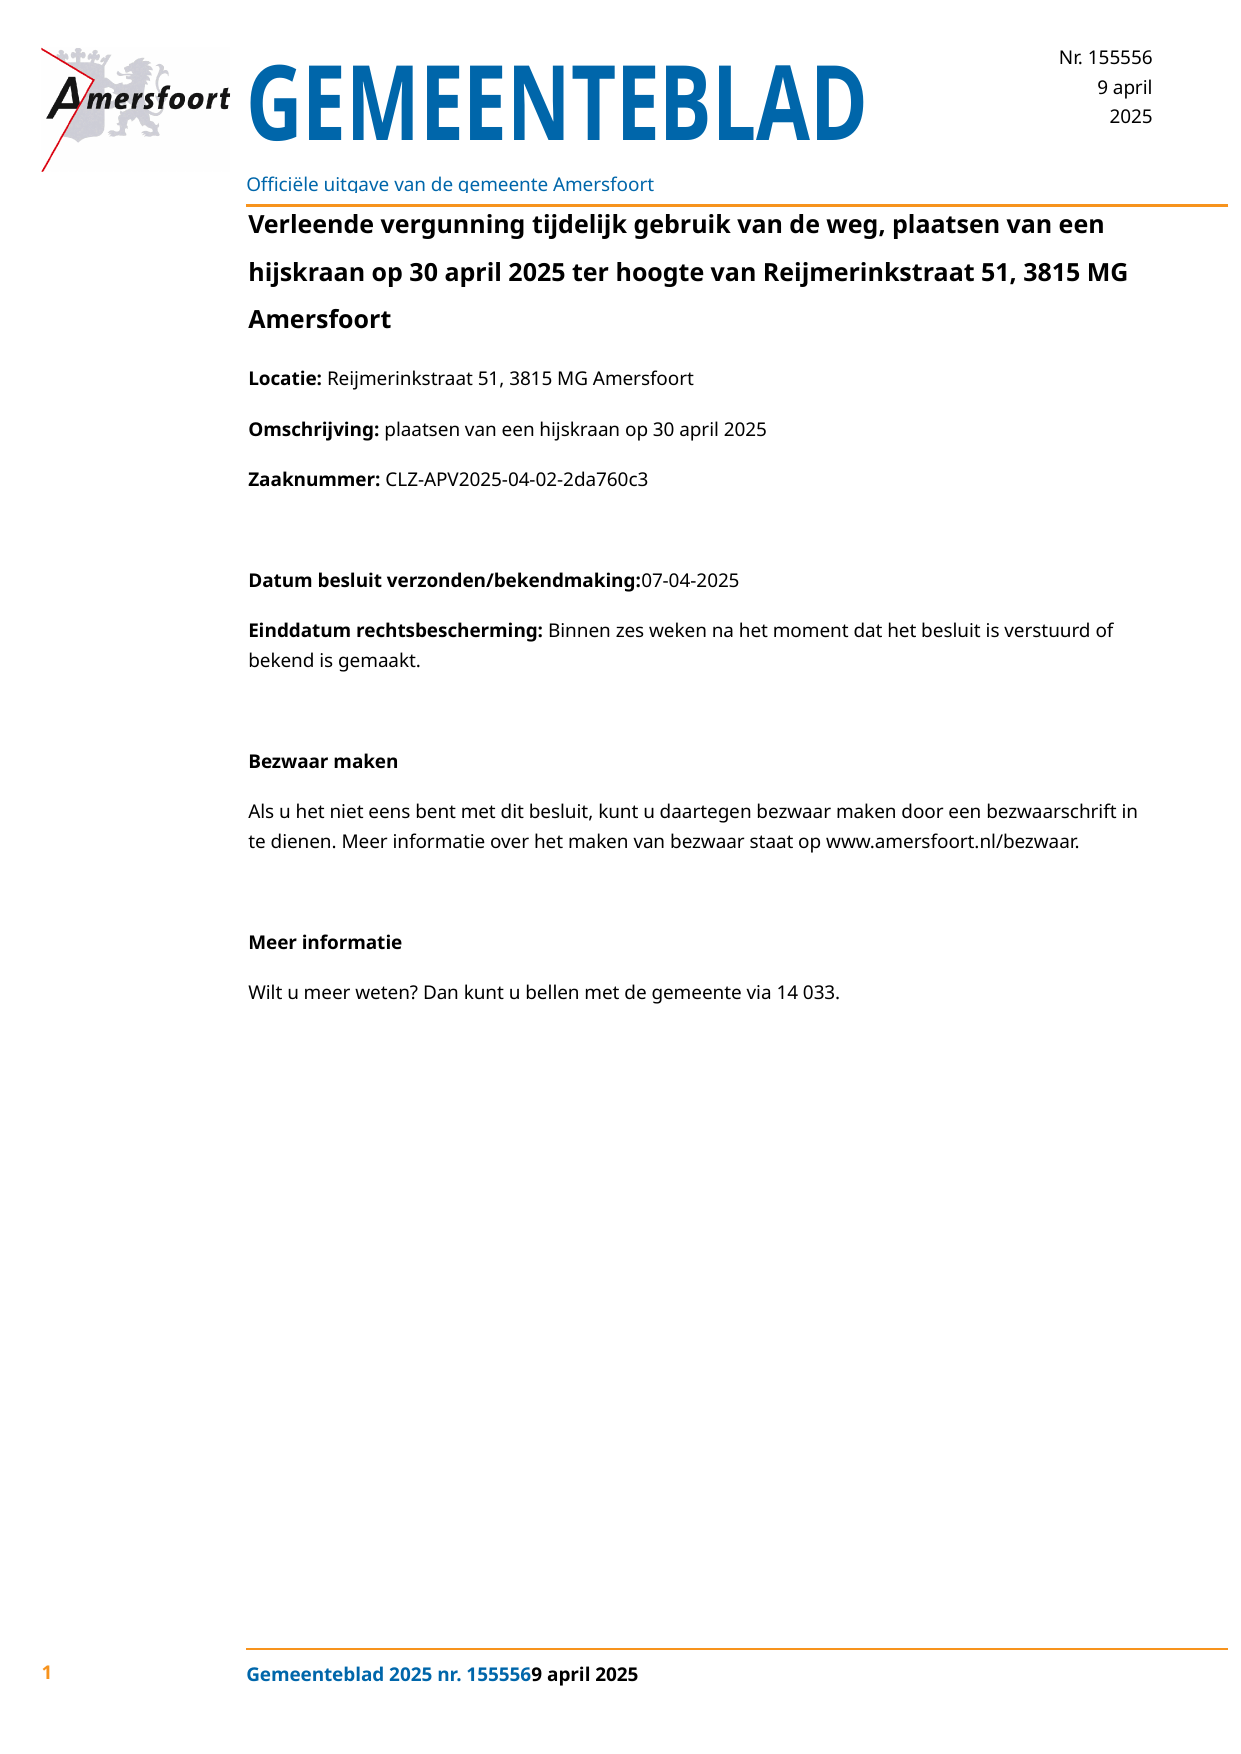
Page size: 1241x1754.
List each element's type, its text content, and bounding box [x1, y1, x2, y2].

text Datum besluit verzonden/bekendmaking:07-04-2025 [248, 567, 1152, 593]
text Als u het niet eens bent met dit besluit, kunt u daartegen bezwaar maken door een bezwaarschrift in te dienen. Meer informatie over het maken van bezwaar staat op www.amersfoort.nl/bezwaar. [248, 798, 1152, 854]
text Wilt u meer weten? Dan kunt u bellen met de gemeente via 14 033. [248, 979, 1152, 1005]
text Zaaknummer: CLZ-APV2025-04-02-2da760c3 [248, 466, 1152, 492]
picture [41, 47, 231, 172]
text Einddatum rechtsbescherming: Binnen zes weken na het moment dat het besluit is verstuurd of bekend is gemaakt. [248, 618, 1152, 673]
text Bezwaar maken [248, 748, 1152, 774]
text Meer informatie [248, 929, 1152, 954]
text Verleende vergunning tijdelijk gebruik van de weg, plaatsen van een hijskraan op 30 april 2025 ter hoogte van Reijmerinkstraat 51, 3815 MG Amersfoort [248, 207, 1152, 336]
text Locatie: Reijmerinkstraat 51, 3815 MG Amersfoort [248, 366, 1152, 391]
text Omschrijving: plaatsen van een hijskraan op 30 april 2025 [248, 416, 1152, 442]
